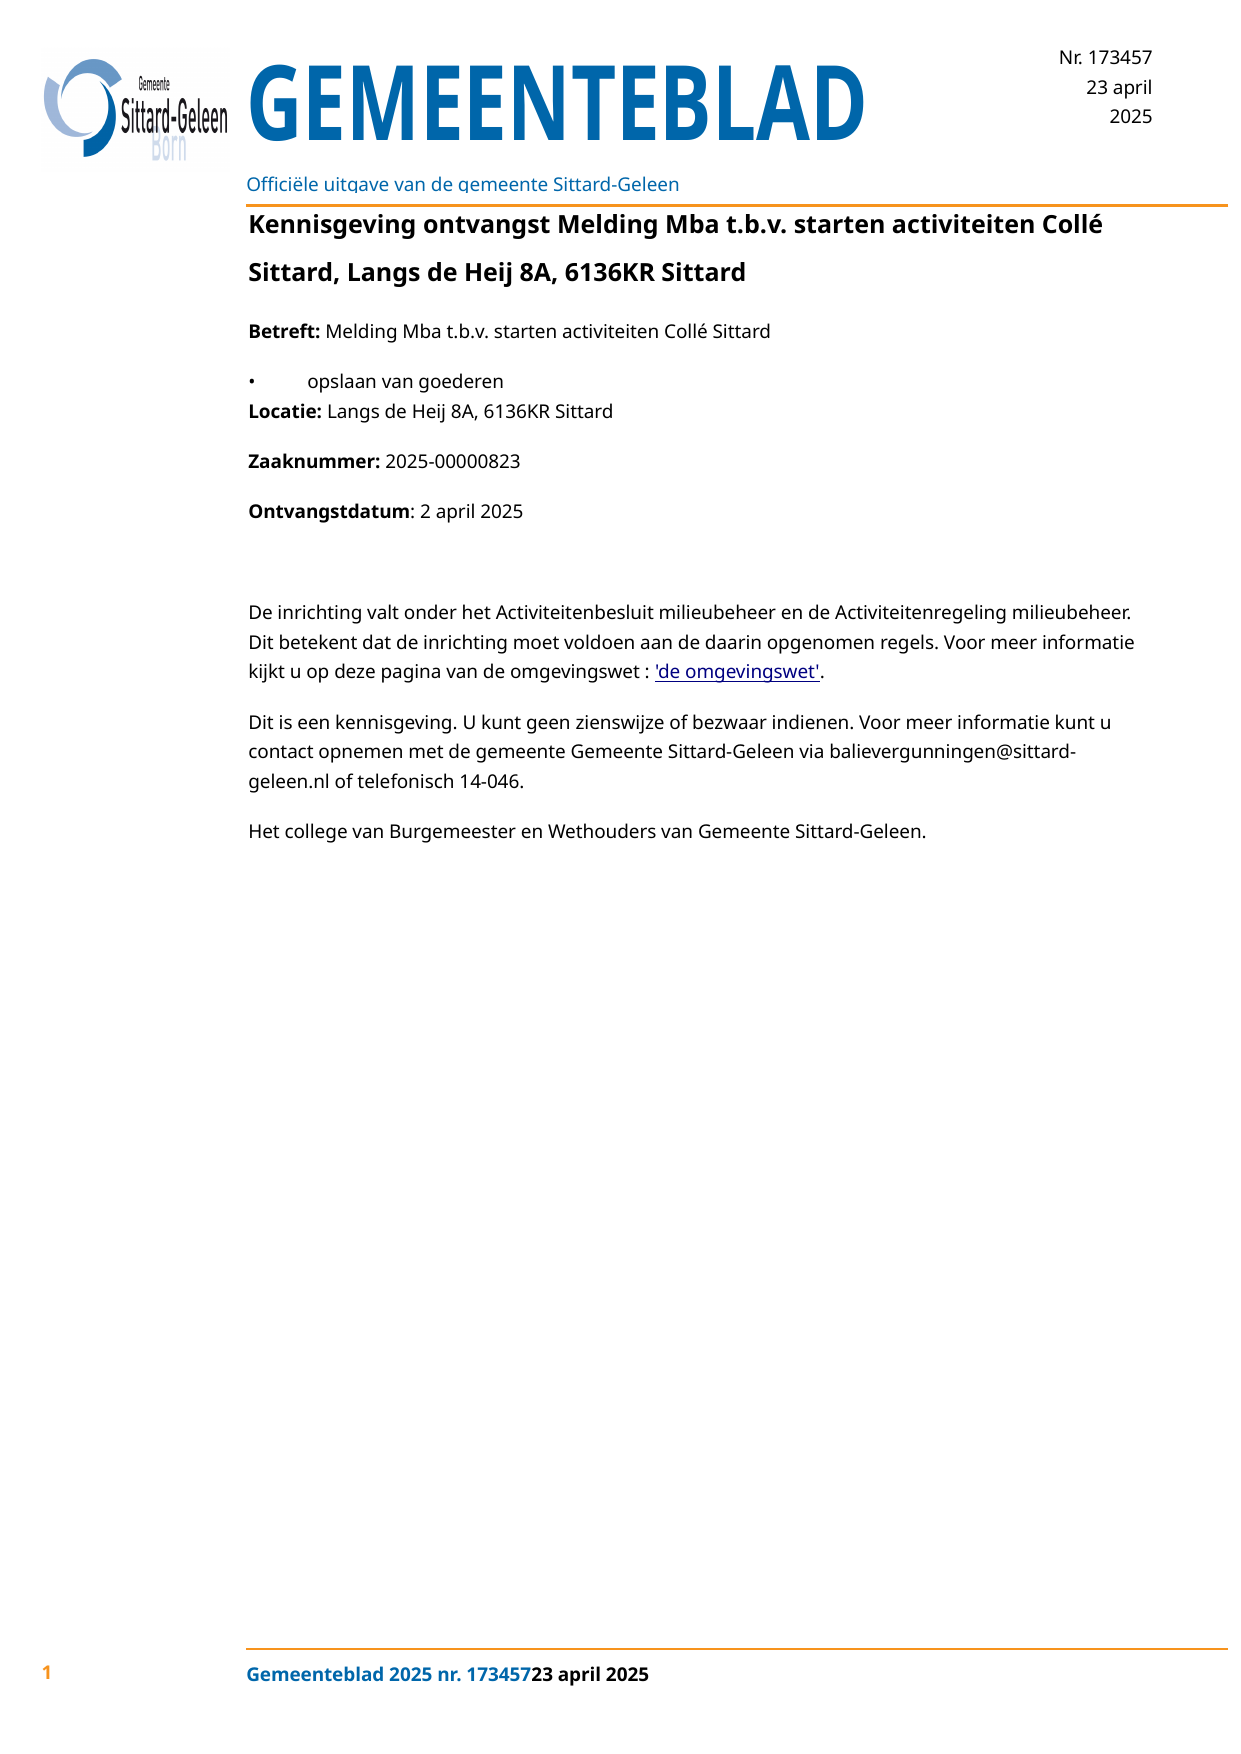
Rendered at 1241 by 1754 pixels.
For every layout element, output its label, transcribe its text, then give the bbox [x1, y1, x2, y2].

list opslaan van goederen [248, 368, 1152, 394]
picture [41, 47, 231, 172]
text Dit is een kennisgeving. U kunt geen zienswijze of bezwaar indienen. Voor meer informatie kunt u contact opnemen met de gemeente Gemeente Sittard-Geleen via balievergunningen@sittard-geleen.nl of telefonisch 14-046. [248, 709, 1152, 794]
text Ontvangstdatum: 2 april 2025 [248, 499, 1152, 524]
text De inrichting valt onder het Activiteitenbesluit milieubeheer en de Activiteitenregeling milieubeheer. Dit betekent dat de inrichting moet voldoen aan de daarin opgenomen regels. Voor meer informatie kijkt u op deze pagina van de omgevingswet : 'de omgevingswet'. [248, 599, 1152, 684]
text Het college van Burgemeester en Wethouders van Gemeente Sittard-Geleen. [248, 819, 1152, 844]
text Betreft: Melding Mba t.b.v. starten activiteiten Collé Sittard [248, 318, 1152, 344]
text Locatie: Langs de Heij 8A, 6136KR Sittard [248, 398, 1152, 424]
text Zaaknummer: 2025-00000823 [248, 448, 1152, 474]
text Kennisgeving ontvangst Melding Mba t.b.v. starten activiteiten Collé Sittard, Langs de Heij 8A, 6136KR Sittard [248, 207, 1152, 288]
